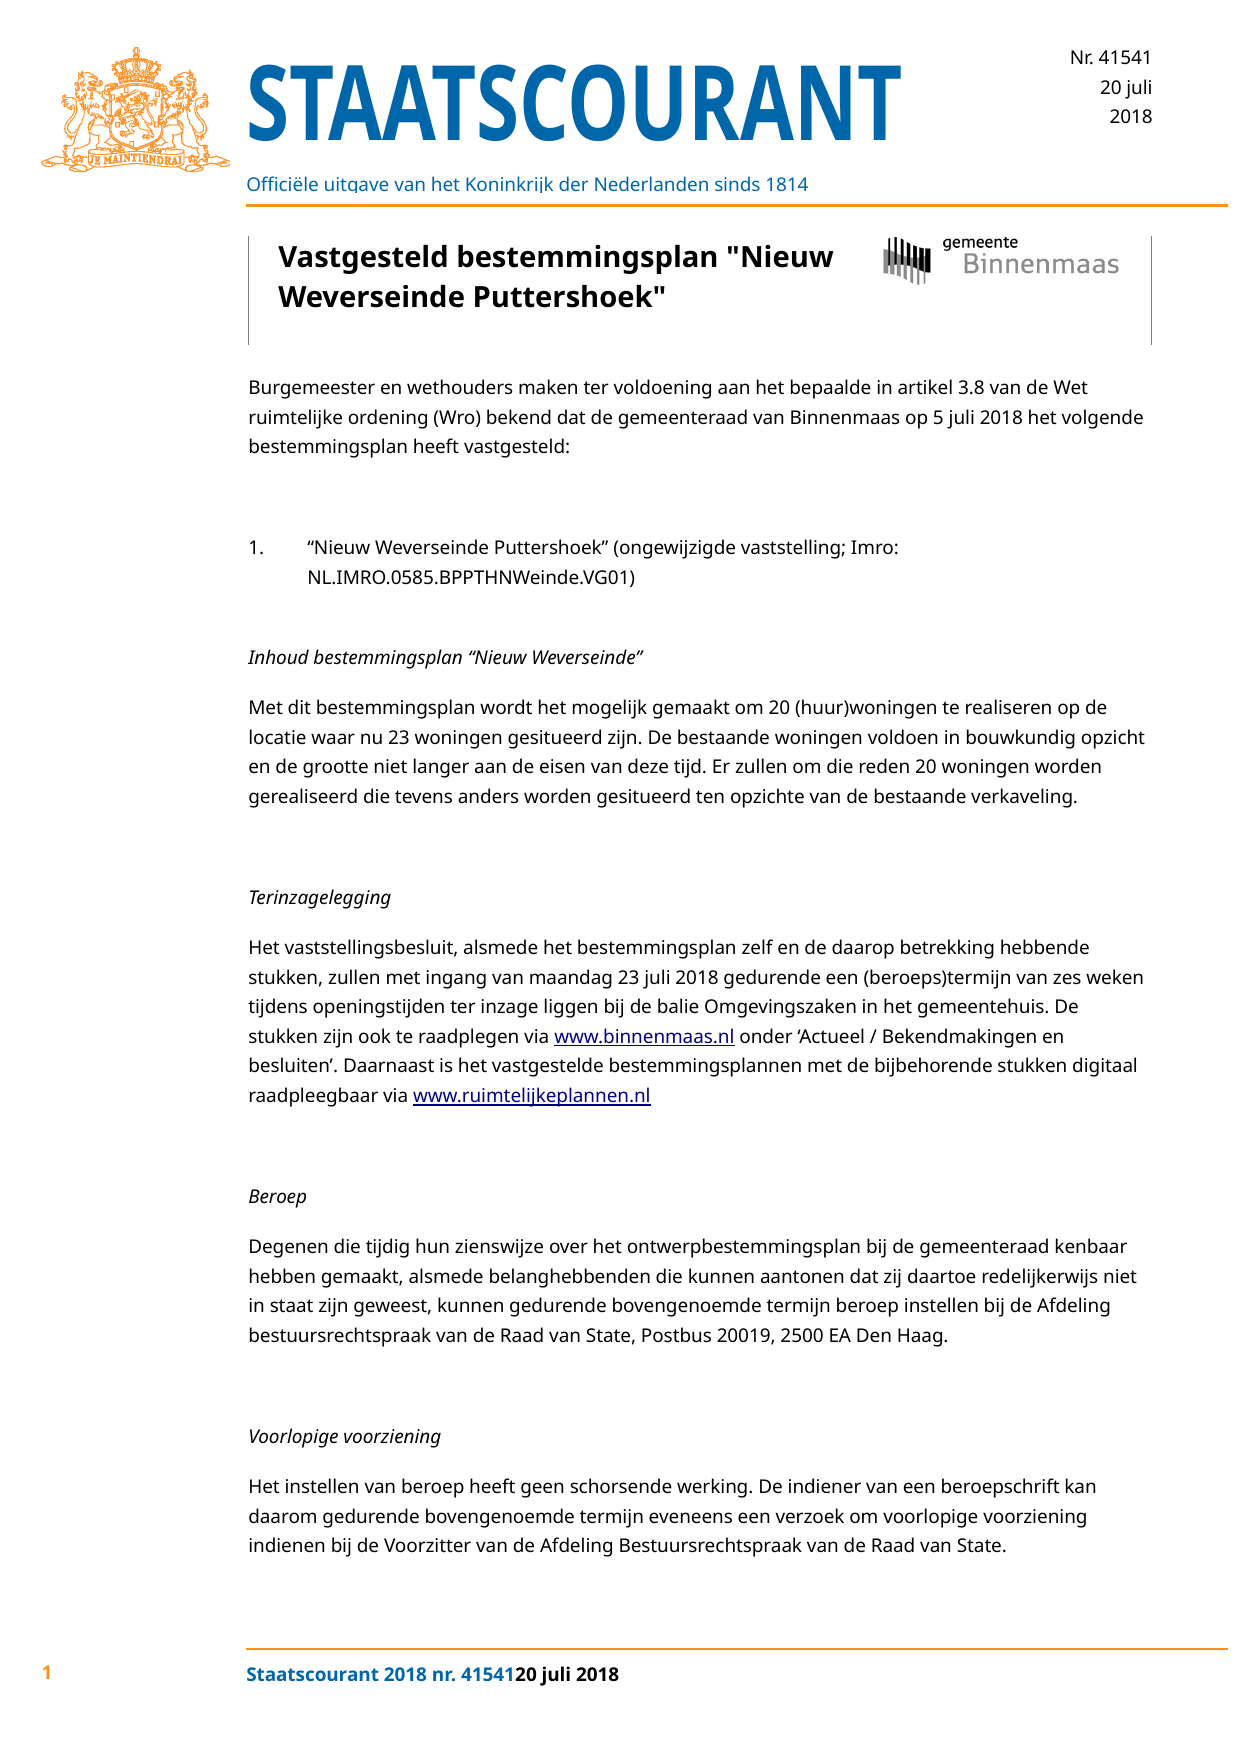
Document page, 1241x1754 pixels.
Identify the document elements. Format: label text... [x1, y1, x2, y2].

text Burgemeester en wethouders maken ter voldoening aan het bepaalde in artikel 3.8 van de Wet ruimtelijke ordening (Wro) bekend dat de gemeenteraad van Binnenmaas op 5 juli 2018 het volgende bestemmingsplan heeft vastgesteld: [248, 374, 1152, 459]
text Met dit bestemmingsplan wordt het mogelijk gemaakt om 20 (huur)woningen te realiseren op de locatie waar nu 23 woningen gesitueerd zijn. De bestaande woningen voldoen in bouwkundig opzicht en de grootte niet langer aan de eisen van deze tijd. Er zullen om die reden 20 woningen worden gerealiseerd die tevens anders worden gesitueerd ten opzichte van de bestaande verkaveling. [248, 694, 1152, 809]
text Het vaststellingsbesluit, alsmede het bestemmingsplan zelf en de daarop betrekking hebbende stukken, zullen met ingang van maandag 23 juli 2018 gedurende een (beroeps)termijn van zes weken tijdens openingstijden ter inzage liggen bij de balie Omgevingszaken in het gemeentehuis. De stukken zijn ook te raadplegen via www.binnenmaas.nl onder ‘Actueel / Bekendmakingen en besluiten’. Daarnaast is het vastgestelde bestemmingsplannen met de bijbehorende stukken digitaal raadpleegbaar via www.ruimtelijkeplannen.nl [248, 934, 1152, 1108]
text Inhoud bestemmingsplan “Nieuw Weverseinde” [248, 644, 1152, 669]
text Voorlopige voorziening [248, 1423, 1152, 1449]
text Terinzagelegging [248, 884, 1152, 909]
picture [882, 236, 1119, 285]
table_header [850, 236, 1151, 345]
text Het instellen van beroep heeft geen schorsende werking. De indiener van een beroepschrift kan daarom gedurende bovengenoemde termijn eveneens een verzoek om voorlopige voorziening indienen bij de Voorzitter van de Afdeling Bestuursrechtspraak van de Raad van State. [248, 1473, 1152, 1558]
list “Nieuw Weverseinde Puttershoek” (ongewijzigde vaststelling; Imro: NL.IMRO.0585.BPPTHNWeinde.VG01) [248, 534, 1152, 589]
text Degenen die tijdig hun zienswijze over het ontwerpbestemmingsplan bij de gemeenteraad kenbaar hebben gemaakt, alsmede belanghebbenden die kunnen aantonen dat zij daartoe redelijkerwijs niet in staat zijn geweest, kunnen gedurende bovengenoemde termijn beroep instellen bij de Afdeling bestuursrechtspraak van de Raad van State, Postbus 20019, 2500 EA Den Haag. [248, 1233, 1152, 1348]
table_header Vastgesteld bestemmingsplan "Nieuw Weverseinde Puttershoek" [249, 236, 850, 345]
text Beroep [248, 1183, 1152, 1209]
picture [41, 47, 231, 172]
